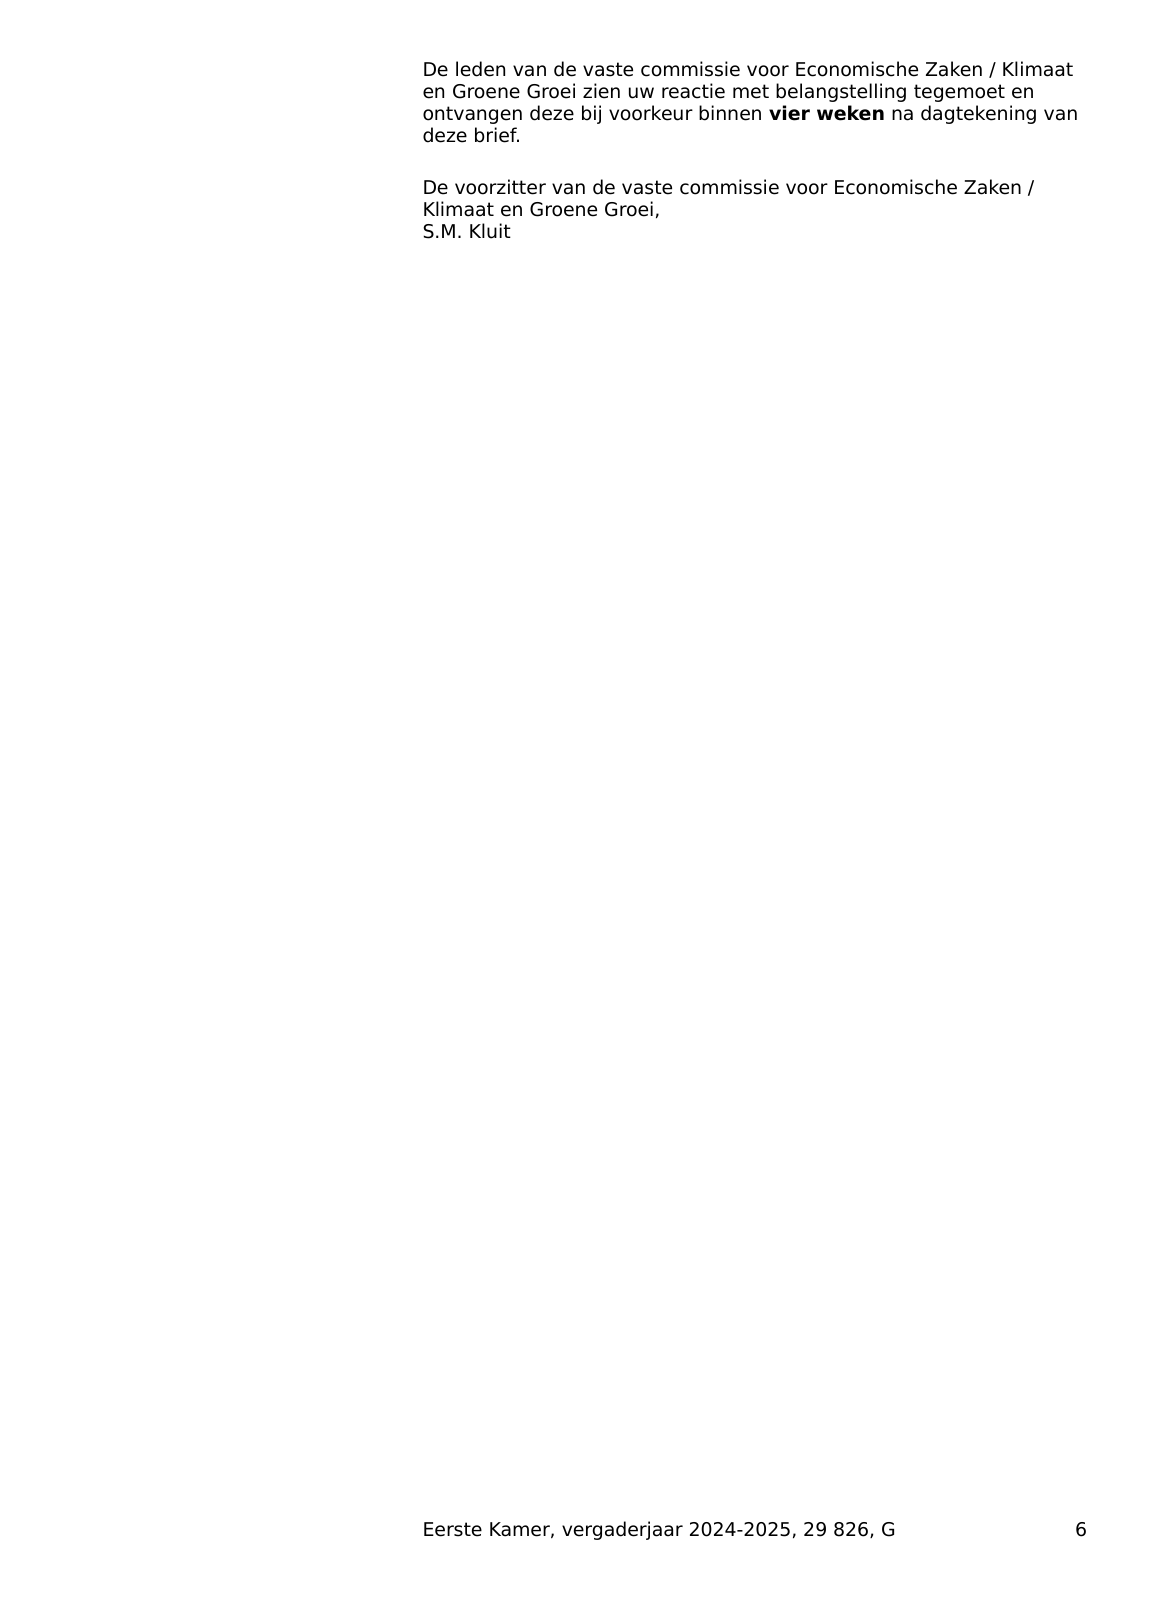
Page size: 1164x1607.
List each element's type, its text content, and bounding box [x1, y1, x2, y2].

text De leden van de vaste commissie voor Economische Zaken / Klimaat en Groene Groei zien uw reactie met belangstelling tegemoet en ontvangen deze bij voorkeur binnen vier weken na dagtekening van deze brief. [422, 59, 1087, 147]
text De voorzitter van de vaste commissie voor Economische Zaken / Klimaat en Groene Groei, S.M. Kluit [422, 177, 1087, 243]
